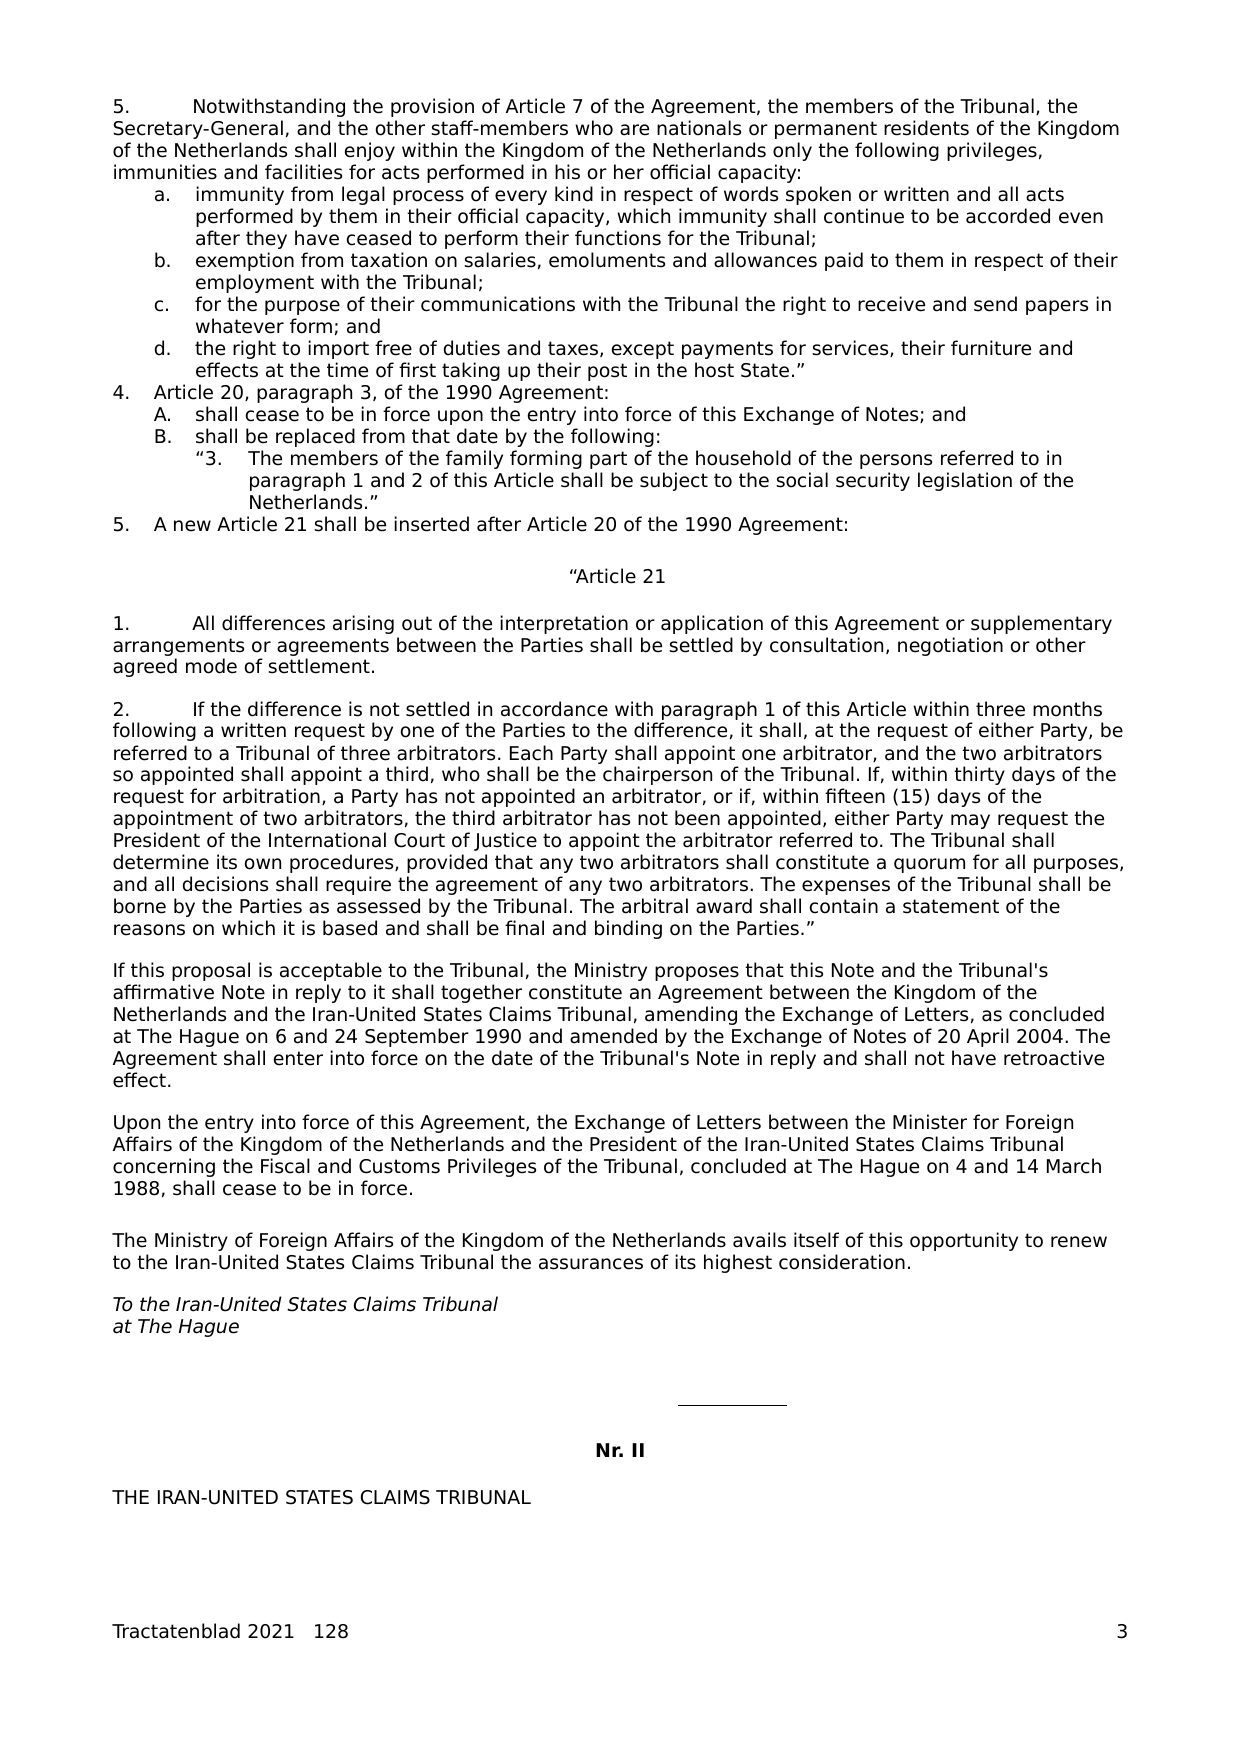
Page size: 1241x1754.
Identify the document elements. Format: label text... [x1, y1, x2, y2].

text The Ministry of Foreign Affairs of the Kingdom of the Netherlands avails itself of this opportunity to renew to the Iran-United States Claims Tribunal the assurances of its highest consideration. [112, 1230, 1128, 1274]
subtitle Nr. II [112, 1440, 1128, 1462]
text 5. Notwithstanding the provision of Article 7 of the Agreement, the members of the Tribunal, the Secretary-General, and the other staff-members who are nationals or permanent residents of the Kingdom of the Netherlands shall enjoy within the Kingdom of the Netherlands only the following privileges, immunities and facilities for acts performed in his or her official capacity: [112, 96, 1128, 184]
text a. immunity from legal process of every kind in respect of words spoken or written and all acts performed by them in their official capacity, which immunity shall continue to be accorded even after they have ceased to perform their functions for the Tribunal; [153, 184, 1128, 250]
text 5. A new Article 21 shall be inserted after Article 20 of the 1990 Agreement: [112, 513, 1128, 536]
text “3. The members of the family forming part of the household of the persons referred to in paragraph 1 and 2 of this Article shall be subject to the social security legislation of the Netherlands.” [195, 448, 1128, 513]
text b. exemption from taxation on salaries, emoluments and allowances paid to them in respect of their employment with the Tribunal; [153, 250, 1128, 294]
subtitle “Article 21 [112, 566, 1128, 587]
text If this proposal is acceptable to the Tribunal, the Ministry proposes that this Note and the Tribunal's affirmative Note in reply to it shall together constitute an Agreement between the Kingdom of the Netherlands and the Iran-United States Claims Tribunal, amending the Exchange of Letters, as concluded at The Hague on 6 and 24 September 1990 and amended by the Exchange of Notes of 20 April 2004. The Agreement shall enter into force on the date of the Tribunal's Note in reply and shall not have retroactive effect. [112, 960, 1128, 1092]
text 1. All differences arising out of the interpretation or application of this Agreement or supplementary arrangements or agreements between the Parties shall be settled by consultation, negotiation or other agreed mode of settlement. [112, 612, 1128, 678]
text Upon the entry into force of this Agreement, the Exchange of Letters between the Minister for Foreign Affairs of the Kingdom of the Netherlands and the President of the Iran-United States Claims Tribunal concerning the Fiscal and Customs Privileges of the Tribunal, concluded at The Hague on 4 and 14 March 1988, shall cease to be in force. [112, 1112, 1128, 1200]
text 2. If the difference is not settled in accordance with paragraph 1 of this Article within three months following a written request by one of the Parties to the difference, it shall, at the request of either Party, be referred to a Tribunal of three arbitrators. Each Party shall appoint one arbitrator, and the two arbitrators so appointed shall appoint a third, who shall be the chairperson of the Tribunal. If, within thirty days of the request for arbitration, a Party has not appointed an arbitrator, or if, within fifteen (15) days of the appointment of two arbitrators, the third arbitrator has not been appointed, either Party may request the President of the International Court of Justice to appoint the arbitrator referred to. The Tribunal shall determine its own procedures, provided that any two arbitrators shall constitute a quorum for all purposes, and all decisions shall require the agreement of any two arbitrators. The expenses of the Tribunal shall be borne by the Parties as assessed by the Tribunal. The arbitral award shall contain a statement of the reasons on which it is based and shall be final and binding on the Parties.” [112, 698, 1128, 940]
text THE IRAN-UNITED STATES CLAIMS TRIBUNAL [112, 1487, 1128, 1509]
text B. shall be replaced from that date by the following: [153, 426, 1128, 448]
text d. the right to import free of duties and taxes, except payments for services, their furniture and effects at the time of first taking up their post in the host State.” [153, 338, 1128, 382]
text c. for the purpose of their communications with the Tribunal the right to receive and send papers in whatever form; and [153, 294, 1128, 338]
text 4. Article 20, paragraph 3, of the 1990 Agreement: [112, 382, 1128, 404]
text A. shall cease to be in force upon the entry into force of this Exchange of Notes; and [153, 404, 1128, 426]
text To the Iran-United States Claims Tribunal [112, 1294, 1128, 1316]
text at The Hague [112, 1316, 1128, 1338]
